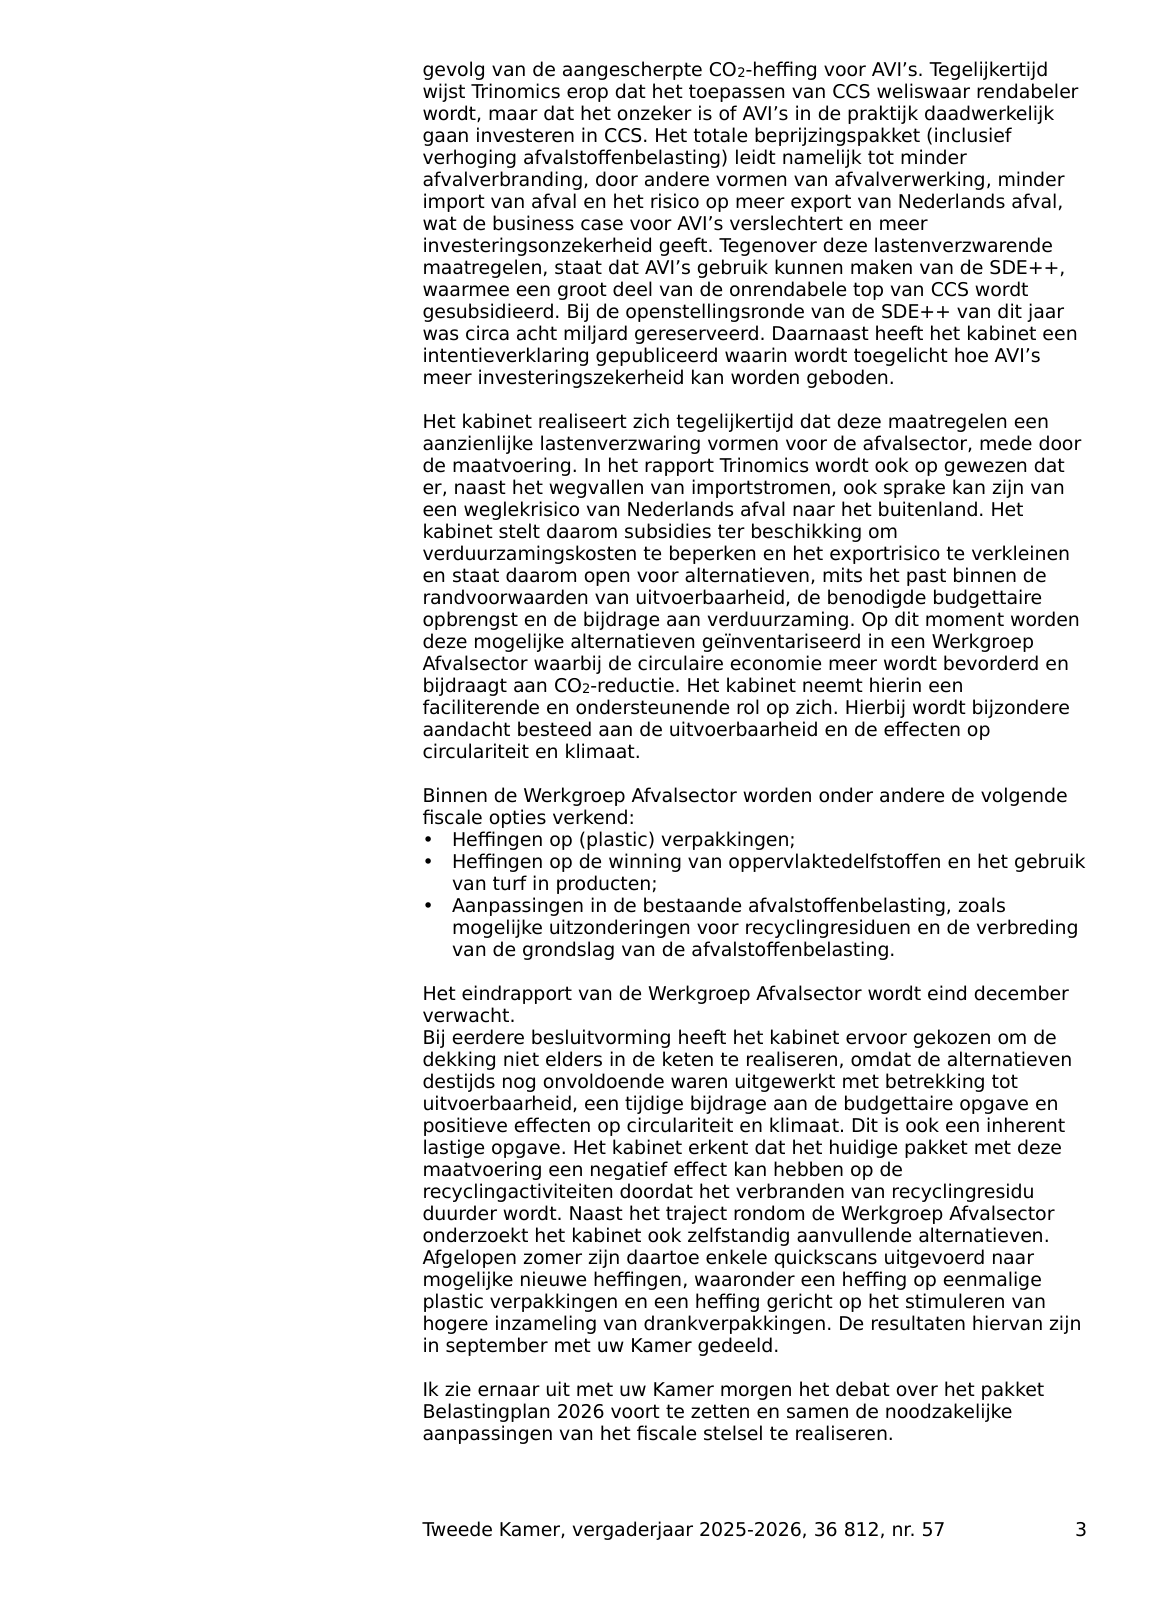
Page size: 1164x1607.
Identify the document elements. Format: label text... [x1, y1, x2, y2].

text Ik zie ernaar uit met uw Kamer morgen het debat over het pakket Belastingplan 2026 voort te zetten en samen de noodzakelijke aanpassingen van het fiscale stelsel te realiseren. [422, 1379, 1087, 1444]
text Het kabinet realiseert zich tegelijkertijd dat deze maatregelen een aanzienlijke lastenverzwaring vormen voor de afvalsector, mede door de maatvoering. In het rapport Trinomics wordt ook op gewezen dat er, naast het wegvallen van importstromen, ook sprake kan zijn van een weglekrisico van Nederlands afval naar het buitenland. Het kabinet stelt daarom subsidies ter beschikking om verduurzamingskosten te beperken en het exportrisico te verkleinen en staat daarom open voor alternatieven, mits het past binnen de randvoorwaarden van uitvoerbaarheid, de benodigde budgettaire opbrengst en de bijdrage aan verduurzaming. Op dit moment worden deze mogelijke alternatieven geïnventariseerd in een Werkgroep Afvalsector waarbij de circulaire economie meer wordt bevorderd en bijdraagt aan CO2-reductie. Het kabinet neemt hierin een faciliterende en ondersteunende rol op zich. Hierbij wordt bijzondere aandacht besteed aan de uitvoerbaarheid en de effecten op circulariteit en klimaat. [422, 411, 1087, 763]
text gevolg van de aangescherpte CO2-heffing voor AVI’s. Tegelijkertijd wijst Trinomics erop dat het toepassen van CCS weliswaar rendabeler wordt, maar dat het onzeker is of AVI’s in de praktijk daadwerkelijk gaan investeren in CCS. Het totale beprijzingspakket (inclusief verhoging afvalstoffenbelasting) leidt namelijk tot minder afvalverbranding, door andere vormen van afvalverwerking, minder import van afval en het risico op meer export van Nederlands afval, wat de business case voor AVI’s verslechtert en meer investeringsonzekerheid geeft. Tegenover deze lastenverzwarende maatregelen, staat dat AVI’s gebruik kunnen maken van de SDE++, waarmee een groot deel van de onrendabele top van CCS wordt gesubsidieerd. Bij de openstellingsronde van de SDE++ van dit jaar was circa acht miljard gereserveerd. Daarnaast heeft het kabinet een intentieverklaring gepubliceerd waarin wordt toegelicht hoe AVI’s meer investeringszekerheid kan worden geboden. [422, 59, 1087, 389]
text Bij eerdere besluitvorming heeft het kabinet ervoor gekozen om de dekking niet elders in de keten te realiseren, omdat de alternatieven destijds nog onvoldoende waren uitgewerkt met betrekking tot uitvoerbaarheid, een tijdige bijdrage aan de budgettaire opgave en positieve effecten op circulariteit en klimaat. Dit is ook een inherent lastige opgave. Het kabinet erkent dat het huidige pakket met deze maatvoering een negatief effect kan hebben op de recyclingactiviteiten doordat het verbranden van recyclingresidu duurder wordt. Naast het traject rondom de Werkgroep Afvalsector onderzoekt het kabinet ook zelfstandig aanvullende alternatieven. Afgelopen zomer zijn daartoe enkele quickscans uitgevoerd naar mogelijke nieuwe heffingen, waaronder een heffing op eenmalige plastic verpakkingen en een heffing gericht op het stimuleren van hogere inzameling van drankverpakkingen. De resultaten hiervan zijn in september met uw Kamer gedeeld. [422, 1027, 1087, 1356]
text • Heffingen op de winning van oppervlaktedelfstoffen en het gebruik van turf in producten; [422, 851, 1087, 895]
text • Aanpassingen in de bestaande afvalstoffenbelasting, zoals mogelijke uitzonderingen voor recyclingresiduen en de verbreding van de grondslag van de afvalstoffenbelasting. [422, 895, 1087, 961]
text Binnen de Werkgroep Afvalsector worden onder andere de volgende fiscale opties verkend: [422, 785, 1087, 829]
text Het eindrapport van de Werkgroep Afvalsector wordt eind december verwacht. [422, 983, 1087, 1027]
text • Heffingen op (plastic) verpakkingen; [422, 829, 1087, 851]
